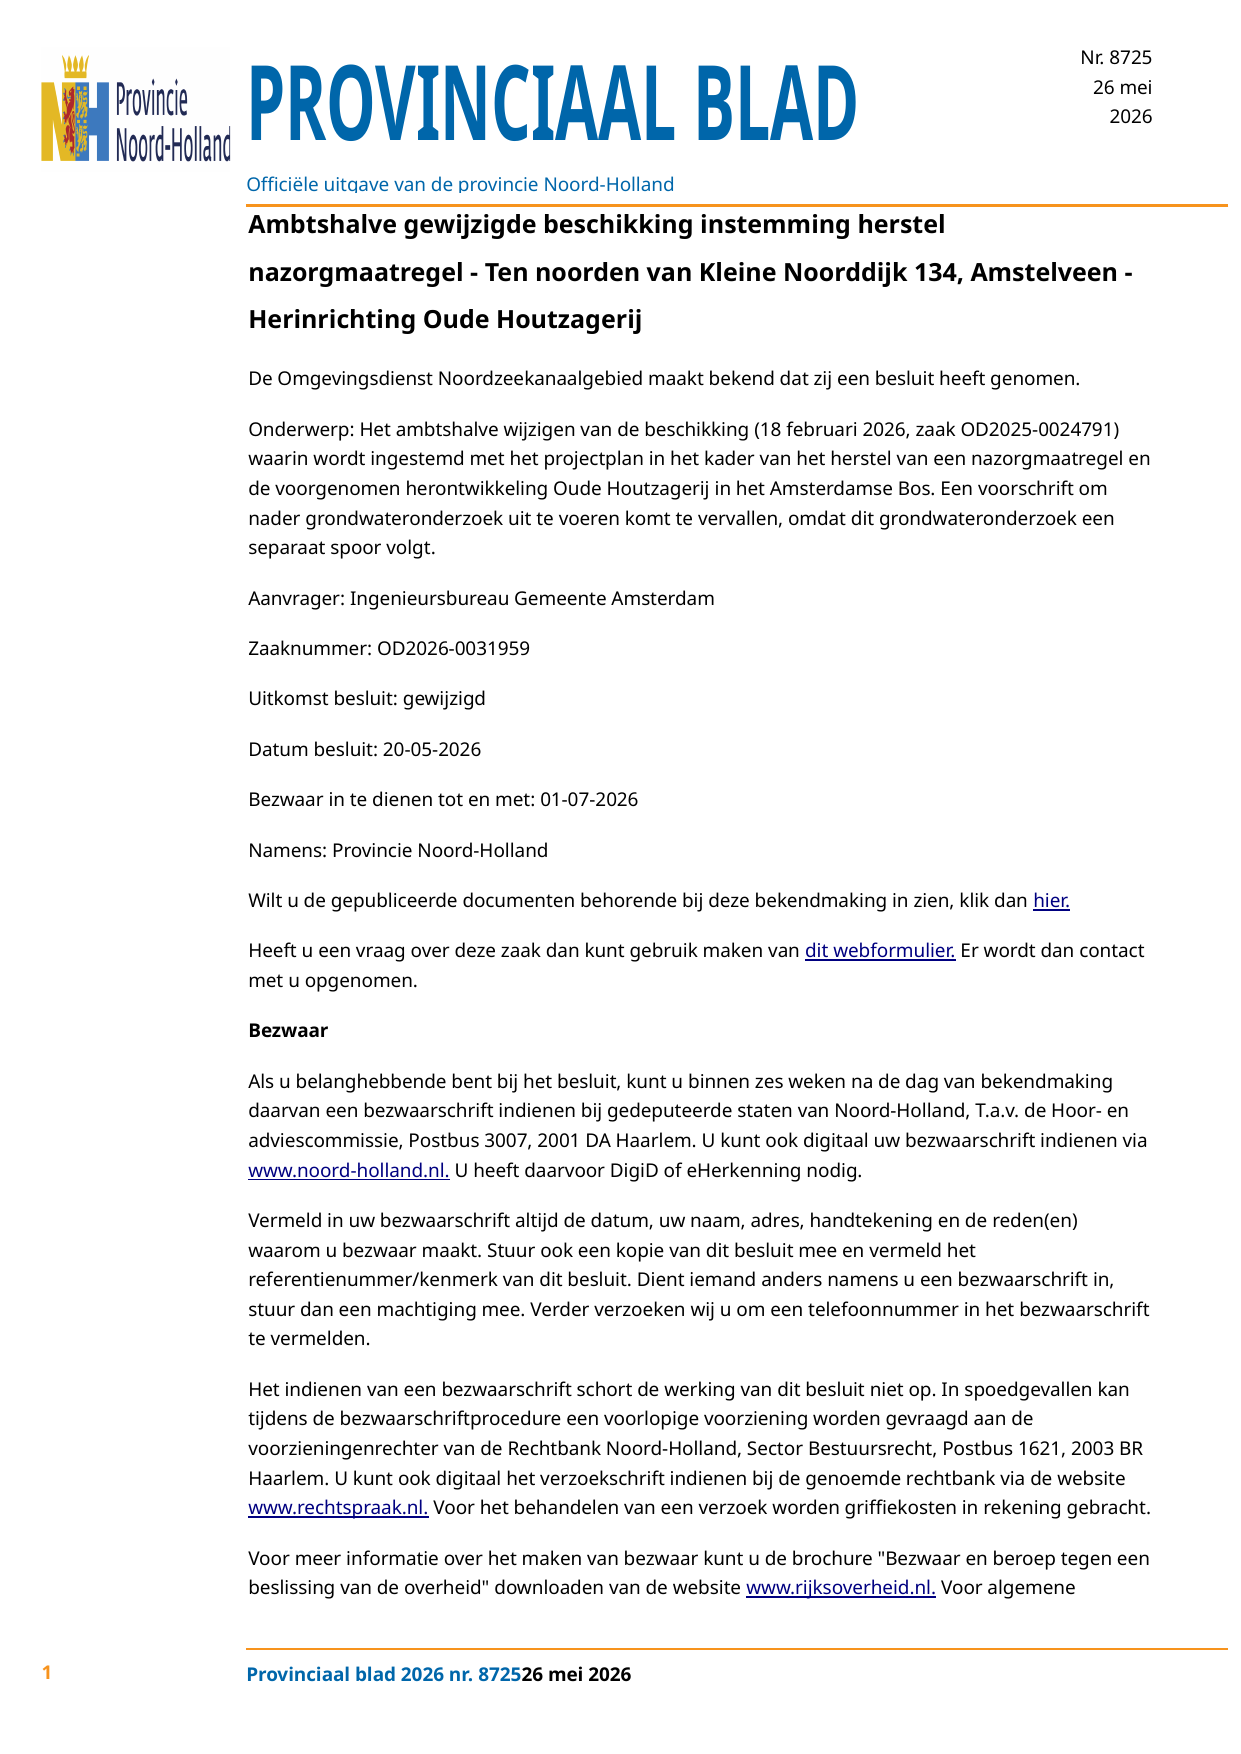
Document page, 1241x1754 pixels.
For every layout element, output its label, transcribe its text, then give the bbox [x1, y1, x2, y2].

text Aanvrager: Ingenieursbureau Gemeente Amsterdam [248, 585, 1152, 610]
text Onderwerp: Het ambtshalve wijzigen van de beschikking (18 februari 2026, zaak OD2025-0024791) waarin wordt ingestemd met het projectplan in het kader van het herstel van een nazorgmaatregel en de voorgenomen herontwikkeling Oude Houtzagerij in het Amsterdamse Bos. Een voorschrift om nader grondwateronderzoek uit te voeren komt te vervallen, omdat dit grondwateronderzoek een separaat spoor volgt. [248, 416, 1152, 560]
text Als u belanghebbende bent bij het besluit, kunt u binnen zes weken na de dag van bekendmaking daarvan een bezwaarschrift indienen bij gedeputeerde staten van Noord-Holland, T.a.v. de Hoor- en adviescommissie, Postbus 3007, 2001 DA Haarlem. U kunt ook digitaal uw bezwaarschrift indienen via www.noord-holland.nl. U heeft daarvoor DigiD of eHerkenning nodig. [248, 1068, 1152, 1182]
text Bezwaar [248, 1018, 1152, 1043]
text Uitkomst besluit: gewijzigd [248, 686, 1152, 711]
text De Omgevingsdienst Noordzeekanaalgebied maakt bekend dat zij een besluit heeft genomen. [248, 366, 1152, 391]
text Wilt u de gepubliceerde documenten behorende bij deze bekendmaking in zien, klik dan hier. [248, 887, 1152, 913]
picture [41, 47, 231, 172]
text Datum besluit: 20-05-2026 [248, 736, 1152, 762]
text Het indienen van een bezwaarschrift schort de werking van dit besluit niet op. In spoedgevallen kan tijdens de bezwaarschriftprocedure een voorlopige voorziening worden gevraagd aan de voorzieningenrechter van de Rechtbank Noord-Holland, Sector Bestuursrecht, Postbus 1621, 2003 BR Haarlem. U kunt ook digitaal het verzoekschrift indienen bij de genoemde rechtbank via de website www.rechtspraak.nl. Voor het behandelen van een verzoek worden griffiekosten in rekening gebracht. [248, 1376, 1152, 1520]
text Bezwaar in te dienen tot en met: 01-07-2026 [248, 786, 1152, 812]
text Namens: Provincie Noord-Holland [248, 837, 1152, 862]
text Vermeld in uw bezwaarschrift altijd de datum, uw naam, adres, handtekening en de reden(en) waarom u bezwaar maakt. Stuur ook een kopie van dit besluit mee en vermeld het referentienummer/kenmerk van dit besluit. Dient iemand anders namens u een bezwaarschrift in, stuur dan een machtiging mee. Verder verzoeken wij u om een telefoonnummer in het bezwaarschrift te vermelden. [248, 1207, 1152, 1351]
text Zaaknummer: OD2026-0031959 [248, 635, 1152, 661]
text Ambtshalve gewijzigde beschikking instemming herstel nazorgmaatregel - Ten noorden van Kleine Noorddijk 134, Amstelveen - Herinrichting Oude Houtzagerij [248, 207, 1152, 336]
text Heeft u een vraag over deze zaak dan kunt gebruik maken van dit webformulier. Er wordt dan contact met u opgenomen. [248, 938, 1152, 993]
text Voor meer informatie over het maken van bezwaar kunt u de brochure "Bezwaar en beroep tegen een beslissing van de overheid" downloaden van de website www.rijksoverheid.nl. Voor algemene [248, 1545, 1152, 1600]
